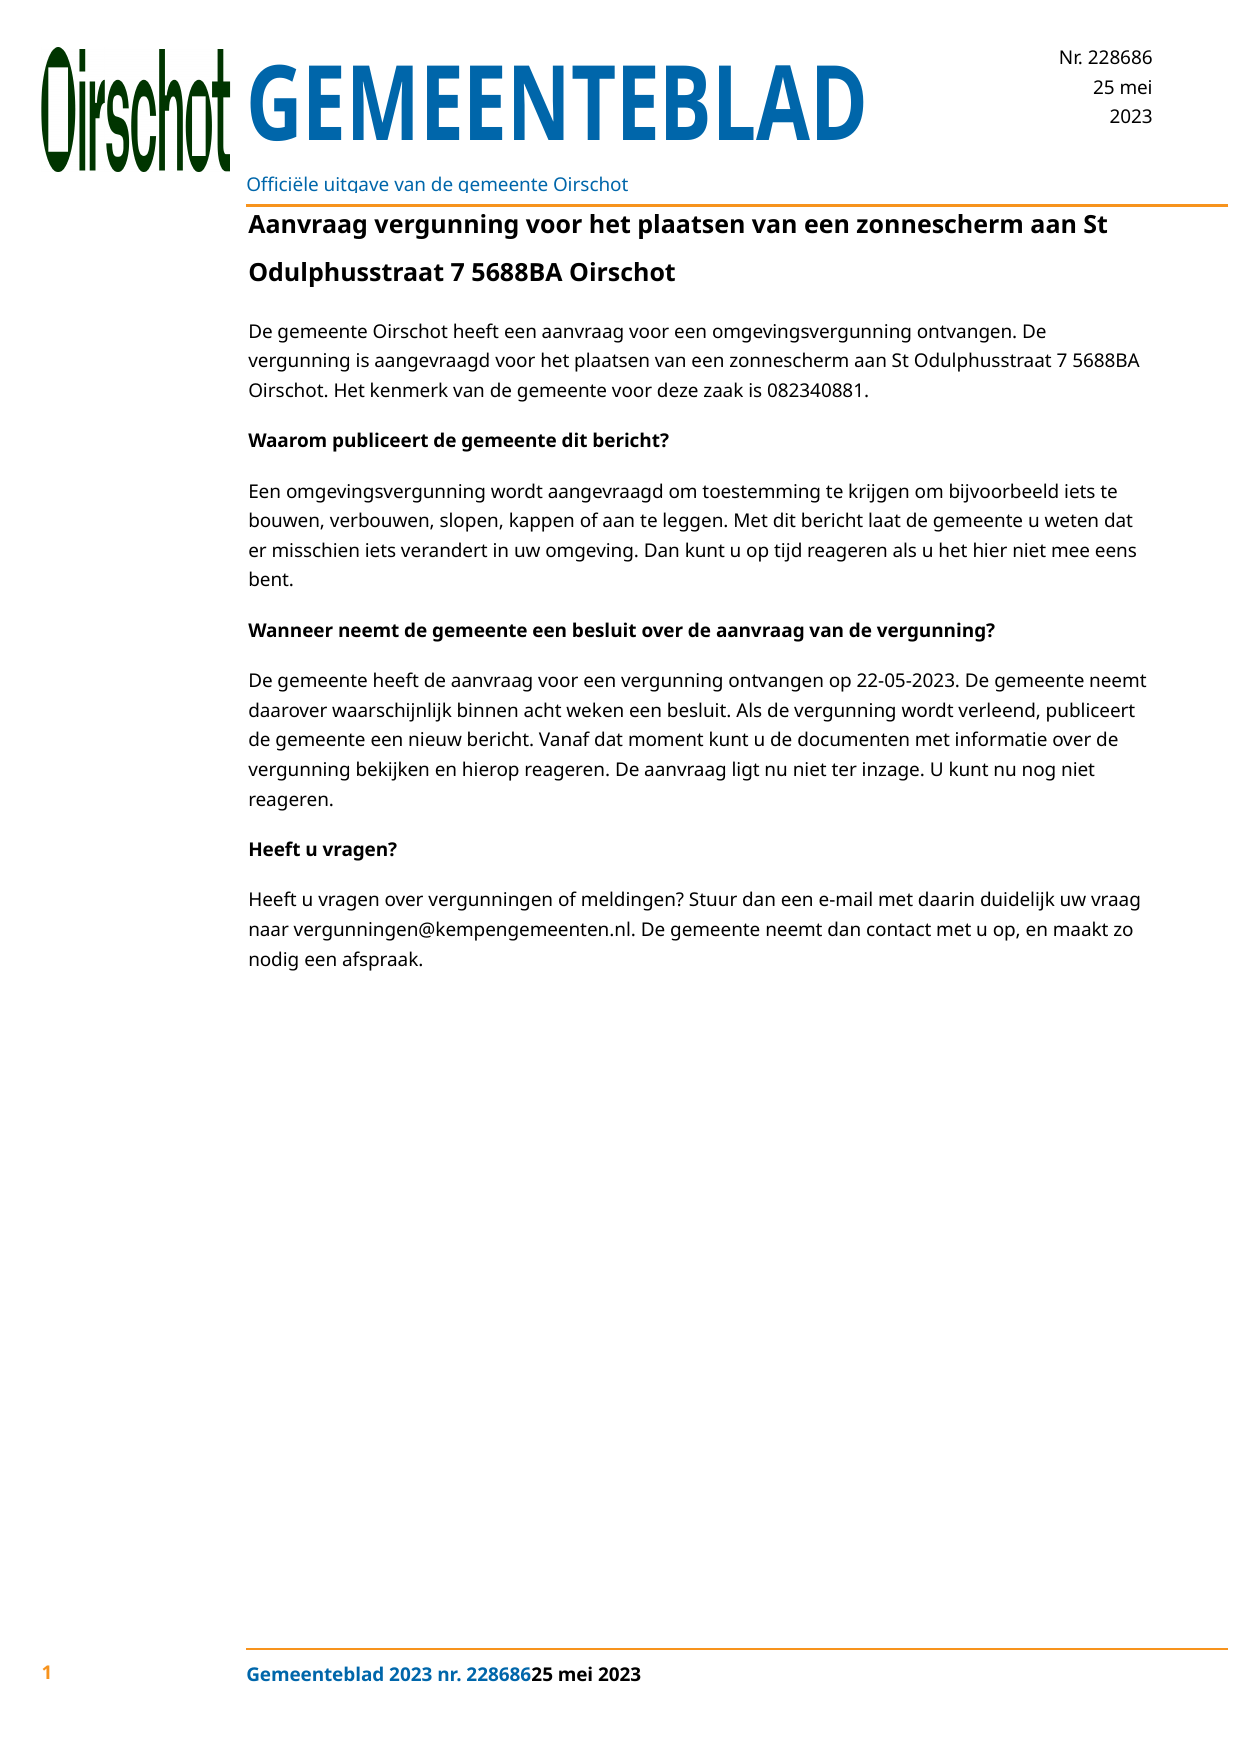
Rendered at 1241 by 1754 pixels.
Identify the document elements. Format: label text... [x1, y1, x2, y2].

text De gemeente Oirschot heeft een aanvraag voor een omgevingsvergunning ontvangen. De vergunning is aangevraagd voor het plaatsen van een zonnescherm aan St Odulphusstraat 7 5688BA Oirschot. Het kenmerk van de gemeente voor deze zaak is 082340881. [248, 318, 1152, 403]
text Aanvraag vergunning voor het plaatsen van een zonnescherm aan St Odulphusstraat 7 5688BA Oirschot [248, 207, 1152, 288]
text Heeft u vragen? [248, 836, 1152, 862]
text Wanneer neemt de gemeente een besluit over de aanvraag van de vergunning? [248, 617, 1152, 643]
text Heeft u vragen over vergunningen of meldingen? Stuur dan een e-mail met daarin duidelijk uw vraag naar vergunningen@kempengemeenten.nl. De gemeente neemt dan contact met u op, en maakt zo nodig een afspraak. [248, 887, 1152, 972]
text Waarom publiceert de gemeente dit bericht? [248, 427, 1152, 453]
text Een omgevingsvergunning wordt aangevraagd om toestemming te krijgen om bijvoorbeeld iets te bouwen, verbouwen, slopen, kappen of aan te leggen. Met dit bericht laat de gemeente u weten dat er misschien iets verandert in uw omgeving. Dan kunt u op tijd reageren als u het hier niet mee eens bent. [248, 478, 1152, 592]
text De gemeente heeft de aanvraag voor een vergunning ontvangen op 22-05-2023. De gemeente neemt daarover waarschijnlijk binnen acht weken een besluit. Als de vergunning wordt verleend, publiceert de gemeente een nieuw bericht. Vanaf dat moment kunt u de documenten met informatie over de vergunning bekijken en hierop reageren. De aanvraag ligt nu niet ter inzage. U kunt nu nog niet reageren. [248, 667, 1152, 812]
picture [41, 47, 231, 172]
